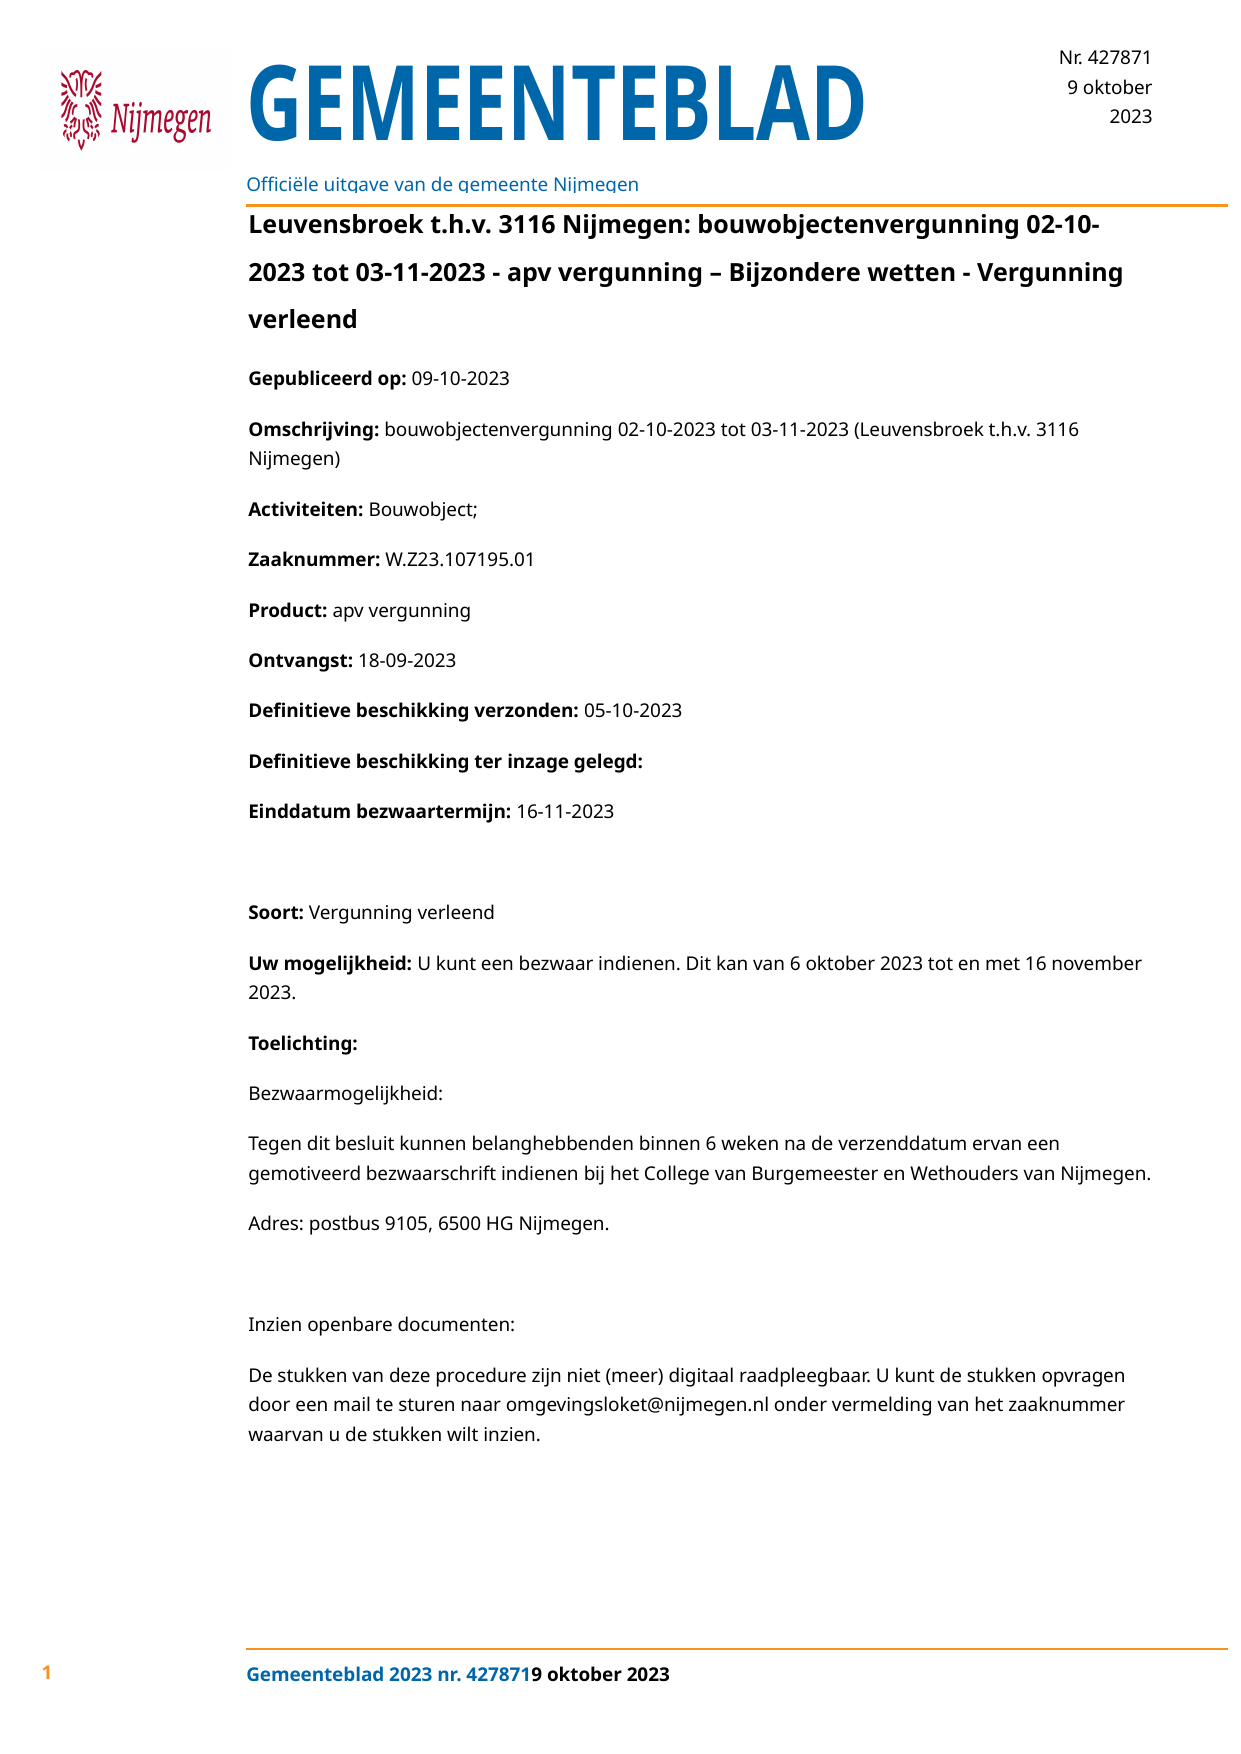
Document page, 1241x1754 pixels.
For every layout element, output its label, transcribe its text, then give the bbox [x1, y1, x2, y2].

text De stukken van deze procedure zijn niet (meer) digitaal raadpleegbaar. U kunt de stukken opvragen door een mail te sturen naar omgevingsloket@nijmegen.nl onder vermelding van het zaaknummer waarvan u de stukken wilt inzien. [248, 1362, 1152, 1447]
text Toelichting: [248, 1030, 1152, 1055]
text Zaaknummer: W.Z23.107195.01 [248, 546, 1152, 572]
text Leuvensbroek t.h.v. 3116 Nijmegen: bouwobjectenvergunning 02-10-2023 tot 03-11-2023 - apv vergunning – Bijzondere wetten - Vergunning verleend [248, 207, 1152, 336]
text Tegen dit besluit kunnen belanghebbenden binnen 6 weken na de verzenddatum ervan een gemotiveerd bezwaarschrift indienen bij het College van Burgemeester en Wethouders van Nijmegen. [248, 1131, 1152, 1186]
picture [41, 47, 231, 172]
text Definitieve beschikking ter inzage gelegd: [248, 748, 1152, 774]
text Activiteiten: Bouwobject; [248, 496, 1152, 522]
text Einddatum bezwaartermijn: 16-11-2023 [248, 798, 1152, 824]
text Adres: postbus 9105, 6500 HG Nijmegen. [248, 1211, 1152, 1236]
text Gepubliceerd op: 09-10-2023 [248, 366, 1152, 391]
text Product: apv vergunning [248, 597, 1152, 622]
text Inzien openbare documenten: [248, 1311, 1152, 1337]
text Soort: Vergunning verleend [248, 899, 1152, 925]
text Omschrijving: bouwobjectenvergunning 02-10-2023 tot 03-11-2023 (Leuvensbroek t.h.v. 3116 Nijmegen) [248, 416, 1152, 471]
text Bezwaarmogelijkheid: [248, 1080, 1152, 1106]
text Uw mogelijkheid: U kunt een bezwaar indienen. Dit kan van 6 oktober 2023 tot en met 16 november 2023. [248, 950, 1152, 1005]
text Definitieve beschikking verzonden: 05-10-2023 [248, 698, 1152, 723]
text Ontvangst: 18-09-2023 [248, 647, 1152, 673]
